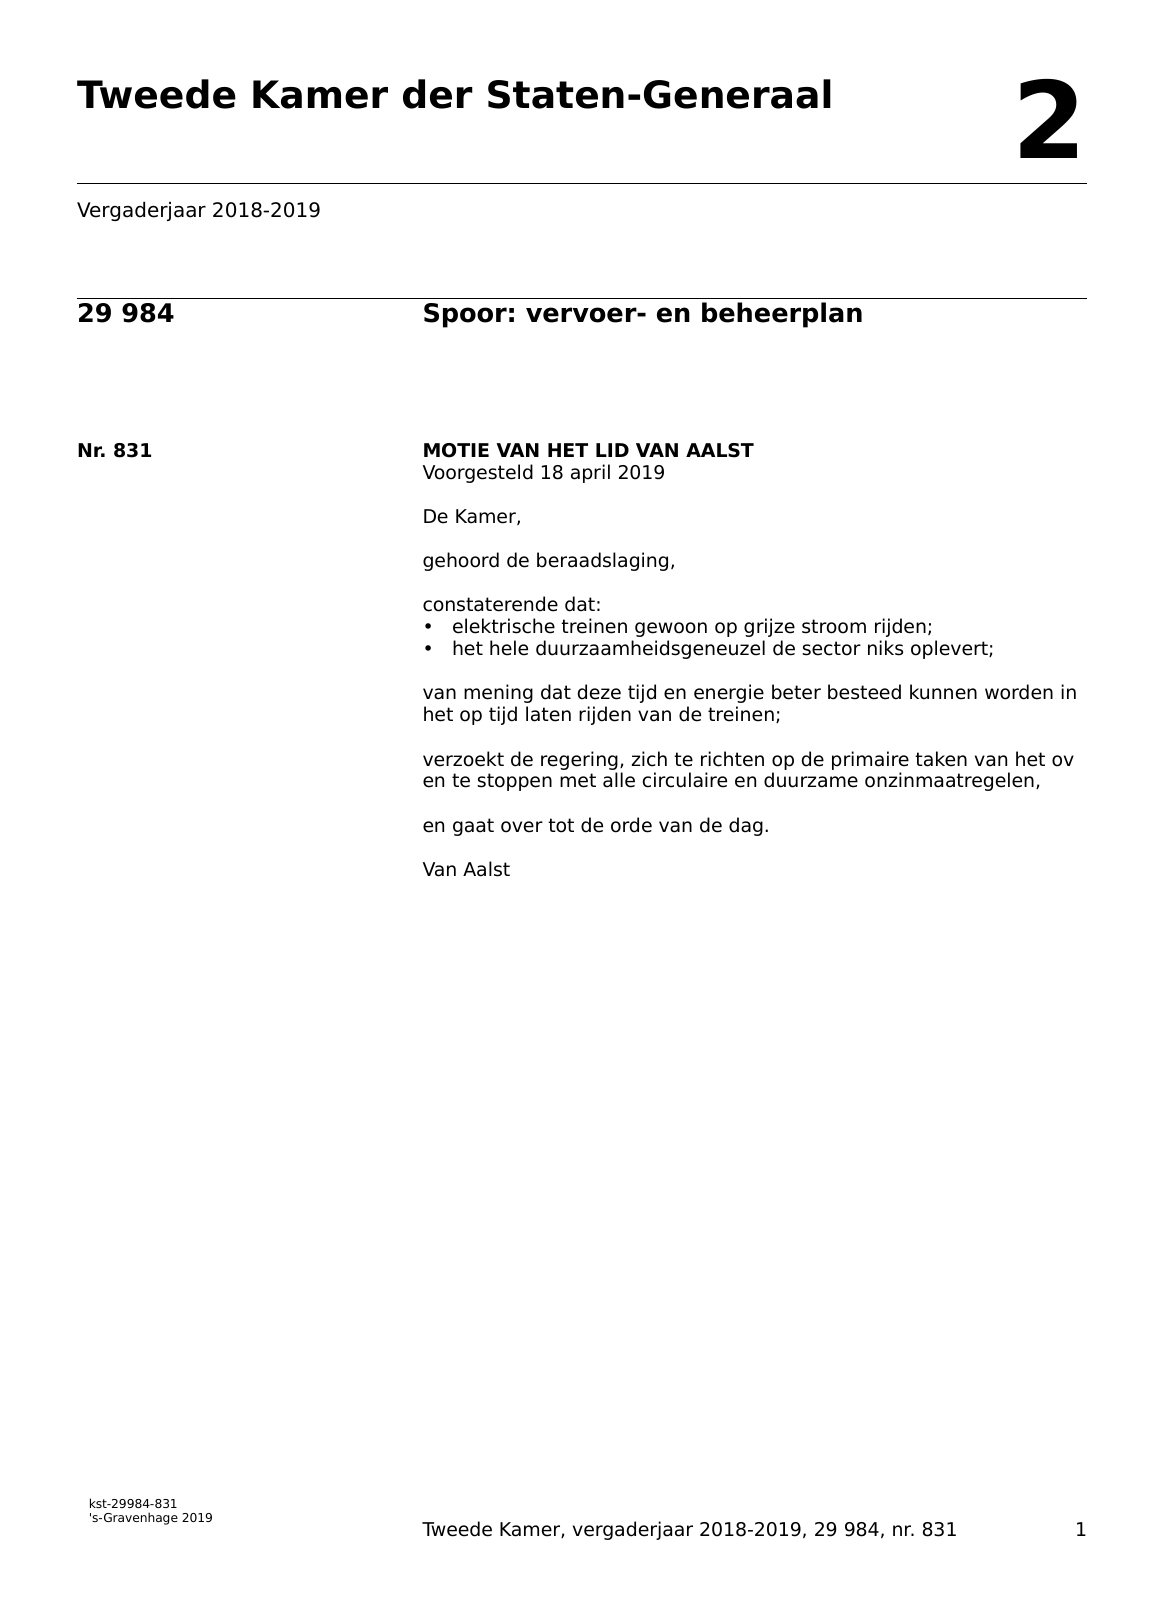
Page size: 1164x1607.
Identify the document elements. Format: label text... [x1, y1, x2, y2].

text De Kamer, [422, 506, 1087, 528]
text van mening dat deze tijd en energie beter besteed kunnen worden in het op tijd laten rijden van de treinen; [422, 682, 1087, 726]
subtitle 29 984 Spoor: vervoer- en beheerplan [77, 299, 1087, 329]
subtitle Nr. 831 MOTIE VAN HET LID VAN AALST [77, 440, 1087, 462]
text • het hele duurzaamheidsgeneuzel de sector niks oplevert; [422, 638, 1087, 660]
text Voorgesteld 18 april 2019 [422, 462, 1087, 484]
table_header Tweede Kamer der Staten-Generaal [77, 59, 886, 183]
table_header 2 [886, 59, 1087, 183]
text verzoekt de regering, zich te richten op de primaire taken van het ov en te stoppen met alle circulaire en duurzame onzinmaatregelen, [422, 748, 1087, 792]
text en gaat over tot de orde van de dag. [422, 814, 1087, 837]
text constaterende dat: [422, 594, 1087, 616]
table_cell Vergaderjaar 2018-2019 [77, 184, 1087, 298]
text 's-Gravenhage 2019 [88, 1511, 323, 1525]
text • elektrische treinen gewoon op grijze stroom rijden; [422, 616, 1087, 638]
text gehoord de beraadslaging, [422, 550, 1087, 572]
text kst-29984-831 [88, 1497, 323, 1511]
text Van Aalst [422, 859, 1087, 881]
